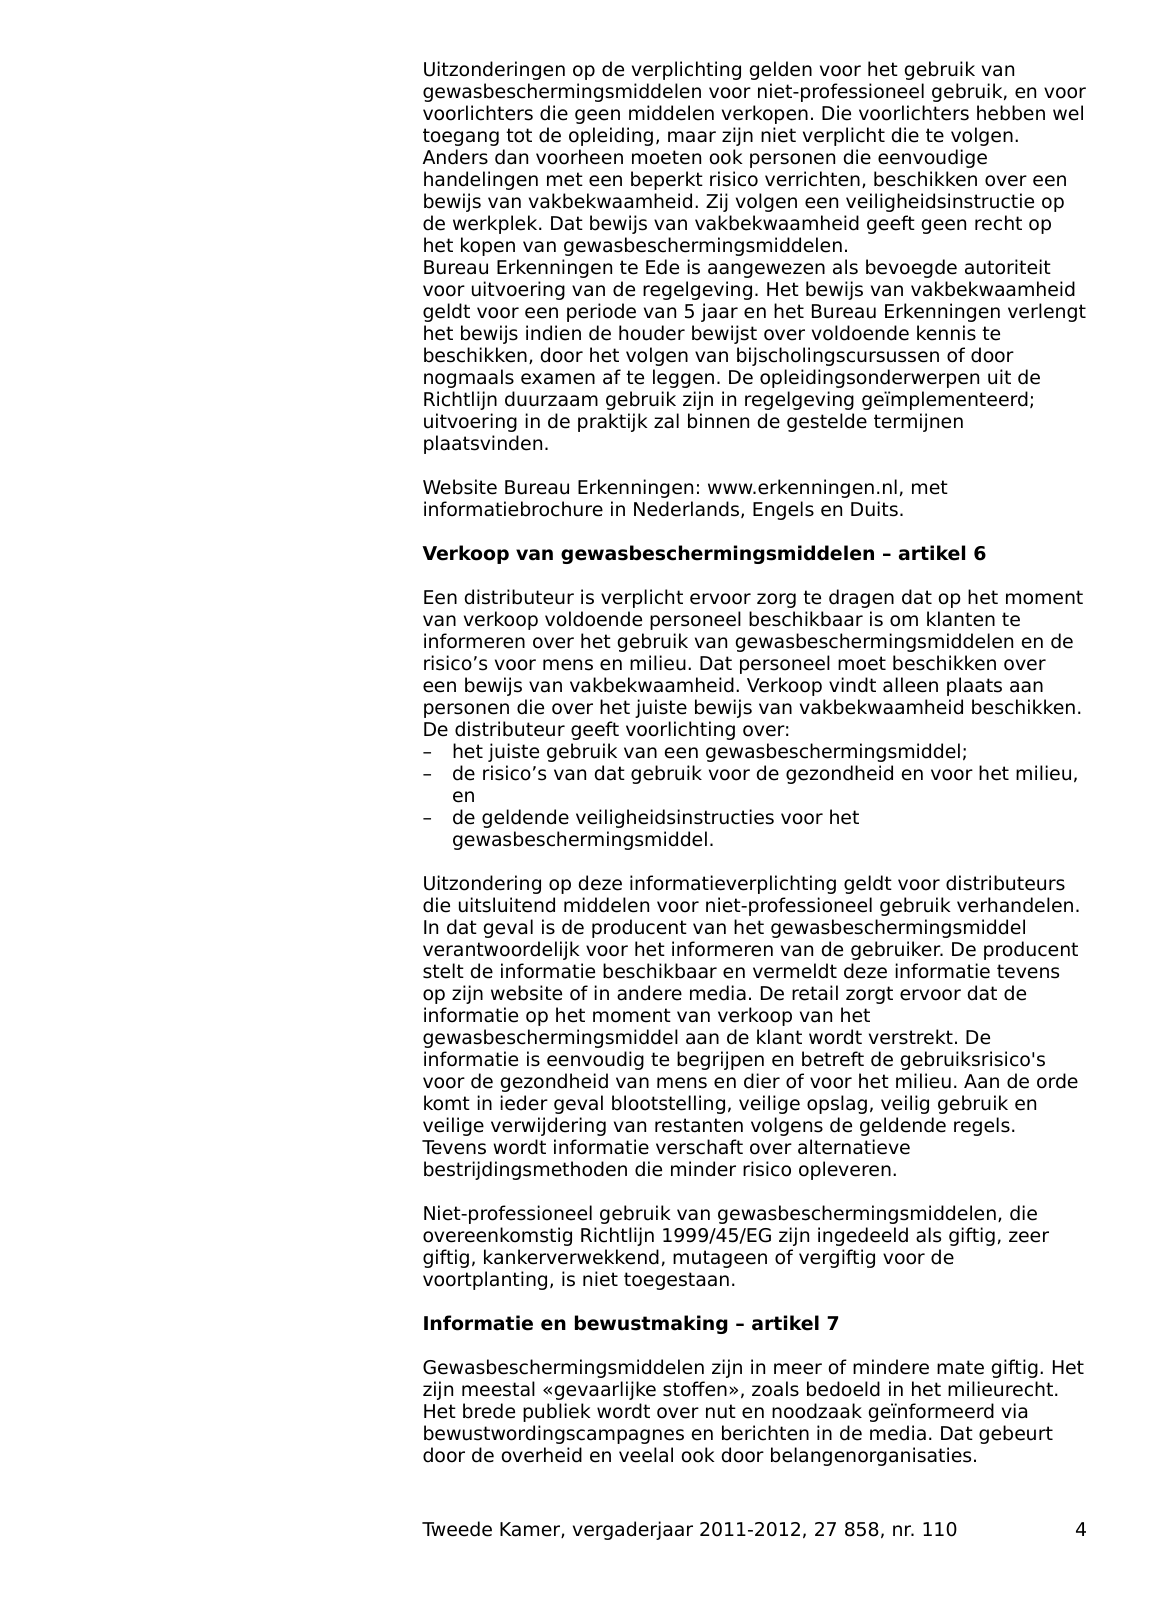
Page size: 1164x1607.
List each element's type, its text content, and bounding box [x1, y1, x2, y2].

text Bureau Erkenningen te Ede is aangewezen als bevoegde autoriteit voor uitvoering van de regelgeving. Het bewijs van vakbekwaamheid geldt voor een periode van 5 jaar en het Bureau Erkenningen verlengt het bewijs indien de houder bewijst over voldoende kennis te beschikken, door het volgen van bijscholingscursussen of door nogmaals examen af te leggen. De opleidingsonderwerpen uit de Richtlijn duurzaam gebruik zijn in regelgeving geïmplementeerd; uitvoering in de praktijk zal binnen de gestelde termijnen plaatsvinden. [422, 257, 1087, 455]
text – de risico’s van dat gebruik voor de gezondheid en voor het milieu, en [422, 763, 1087, 807]
text – de geldende veiligheidsinstructies voor het gewasbeschermingsmiddel. [422, 807, 1087, 851]
text – het juiste gebruik van een gewasbeschermingsmiddel; [422, 741, 1087, 763]
text Uitzonderingen op de verplichting gelden voor het gebruik van gewasbeschermingsmiddelen voor niet-professioneel gebruik, en voor voorlichters die geen middelen verkopen. Die voorlichters hebben wel toegang tot de opleiding, maar zijn niet verplicht die te volgen. [422, 59, 1087, 147]
text Niet-professioneel gebruik van gewasbeschermingsmiddelen, die overeenkomstig Richtlijn 1999/45/EG zijn ingedeeld als giftig, zeer giftig, kankerverwekkend, mutageen of vergiftig voor de voortplanting, is niet toegestaan. [422, 1203, 1087, 1291]
subtitle Verkoop van gewasbeschermingsmiddelen – artikel 6 [422, 543, 1087, 565]
text Uitzondering op deze informatieverplichting geldt voor distributeurs die uitsluitend middelen voor niet-professioneel gebruik verhandelen. In dat geval is de producent van het gewasbeschermingsmiddel verantwoordelijk voor het informeren van de gebruiker. De producent stelt de informatie beschikbaar en vermeldt deze informatie tevens op zijn website of in andere media. De retail zorgt ervoor dat de informatie op het moment van verkoop van het gewasbeschermingsmiddel aan de klant wordt verstrekt. De informatie is eenvoudig te begrijpen en betreft de gebruiksrisico's voor de gezondheid van mens en dier of voor het milieu. Aan de orde komt in ieder geval blootstelling, veilige opslag, veilig gebruik en veilige verwijdering van restanten volgens de geldende regels. Tevens wordt informatie verschaft over alternatieve bestrijdingsmethoden die minder risico opleveren. [422, 873, 1087, 1181]
text Gewasbeschermingsmiddelen zijn in meer of mindere mate giftig. Het zijn meestal «gevaarlijke stoffen», zoals bedoeld in het milieurecht. Het brede publiek wordt over nut en noodzaak geïnformeerd via bewustwordingscampagnes en berichten in de media. Dat gebeurt door de overheid en veelal ook door belangenorganisaties. [422, 1357, 1087, 1467]
subtitle Informatie en bewustmaking – artikel 7 [422, 1313, 1087, 1335]
text Anders dan voorheen moeten ook personen die eenvoudige handelingen met een beperkt risico verrichten, beschikken over een bewijs van vakbekwaamheid. Zij volgen een veiligheidsinstructie op de werkplek. Dat bewijs van vakbekwaamheid geeft geen recht op het kopen van gewasbeschermingsmiddelen. [422, 147, 1087, 257]
text Website Bureau Erkenningen: www.erkenningen.nl, met informatiebrochure in Nederlands, Engels en Duits. [422, 477, 1087, 521]
text De distributeur geeft voorlichting over: [422, 719, 1087, 741]
text Een distributeur is verplicht ervoor zorg te dragen dat op het moment van verkoop voldoende personeel beschikbaar is om klanten te informeren over het gebruik van gewasbeschermingsmiddelen en de risico’s voor mens en milieu. Dat personeel moet beschikken over een bewijs van vakbekwaamheid. Verkoop vindt alleen plaats aan personen die over het juiste bewijs van vakbekwaamheid beschikken. [422, 587, 1087, 719]
